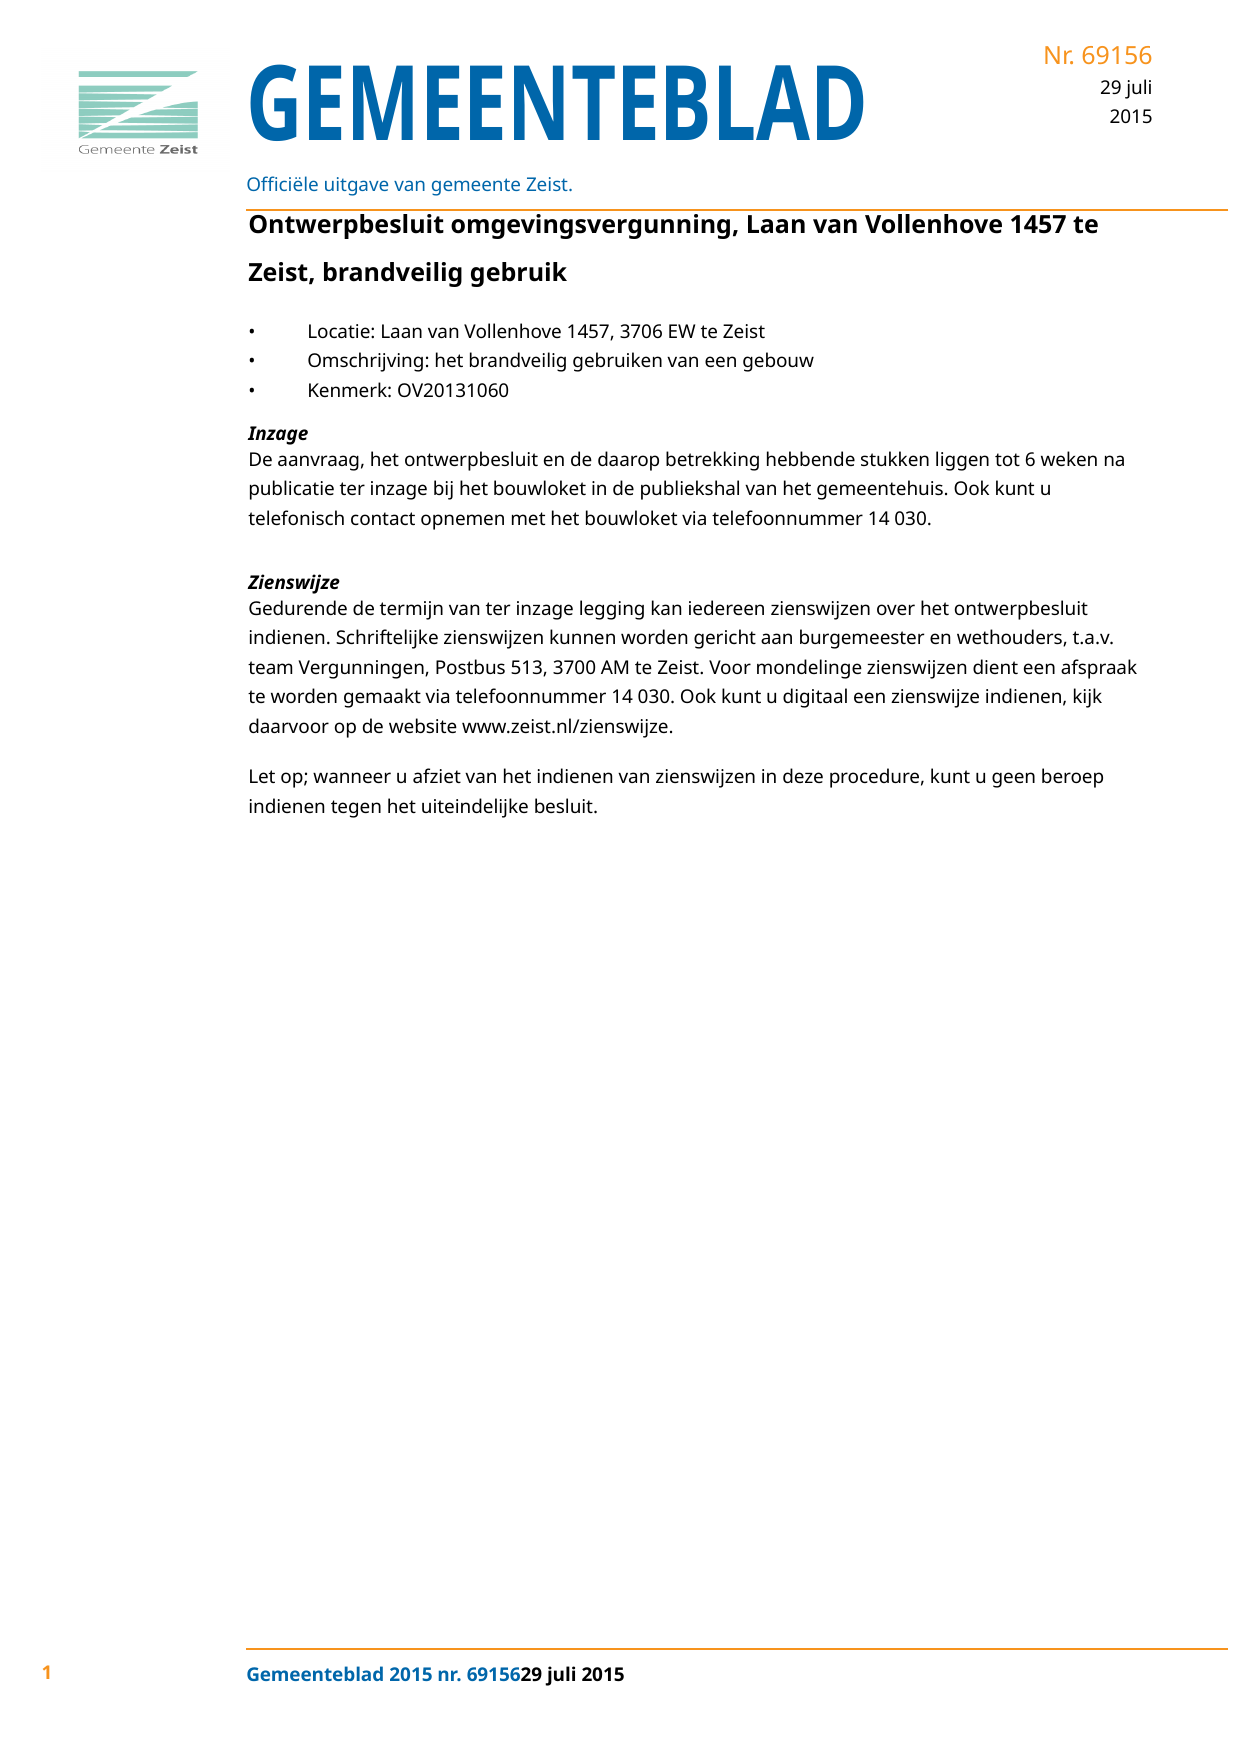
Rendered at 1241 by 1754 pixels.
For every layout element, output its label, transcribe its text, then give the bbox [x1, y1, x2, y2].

text Zienswijze [248, 569, 1152, 595]
picture [41, 47, 231, 172]
list Kenmerk: OV20131060 [248, 377, 1152, 403]
list Omschrijving: het brandveilig gebruiken van een gebouw [248, 347, 1152, 373]
text De aanvraag, het ontwerpbesluit en de daarop betrekking hebbende stukken liggen tot 6 weken na publicatie ter inzage bij het bouwloket in de publiekshal van het gemeentehuis. Ook kunt u telefonisch contact opnemen met het bouwloket via telefoonnummer 14 030. [248, 446, 1152, 531]
text Ontwerpbesluit omgevingsvergunning, Laan van Vollenhove 1457 te Zeist, brandveilig gebruik [248, 211, 1152, 288]
text Inzage [248, 420, 1152, 446]
text Let op; wanneer u afziet van het indienen van zienswijzen in deze procedure, kunt u geen beroep indienen tegen het uiteindelijke besluit. [248, 763, 1152, 819]
list Locatie: Laan van Vollenhove 1457, 3706 EW te Zeist [248, 318, 1152, 344]
text Gedurende de termijn van ter inzage legging kan iedereen zienswijzen over het ontwerpbesluit indienen. Schriftelijke zienswijzen kunnen worden gericht aan burgemeester en wethouders, t.a.v. team Vergunningen, Postbus 513, 3700 AM te Zeist. Voor mondelinge zienswijzen dient een afspraak te worden gemaakt via telefoonnummer 14 030. Ook kunt u digitaal een zienswijze indienen, kijk daarvoor op de website www.zeist.nl/zienswijze. [248, 595, 1152, 739]
